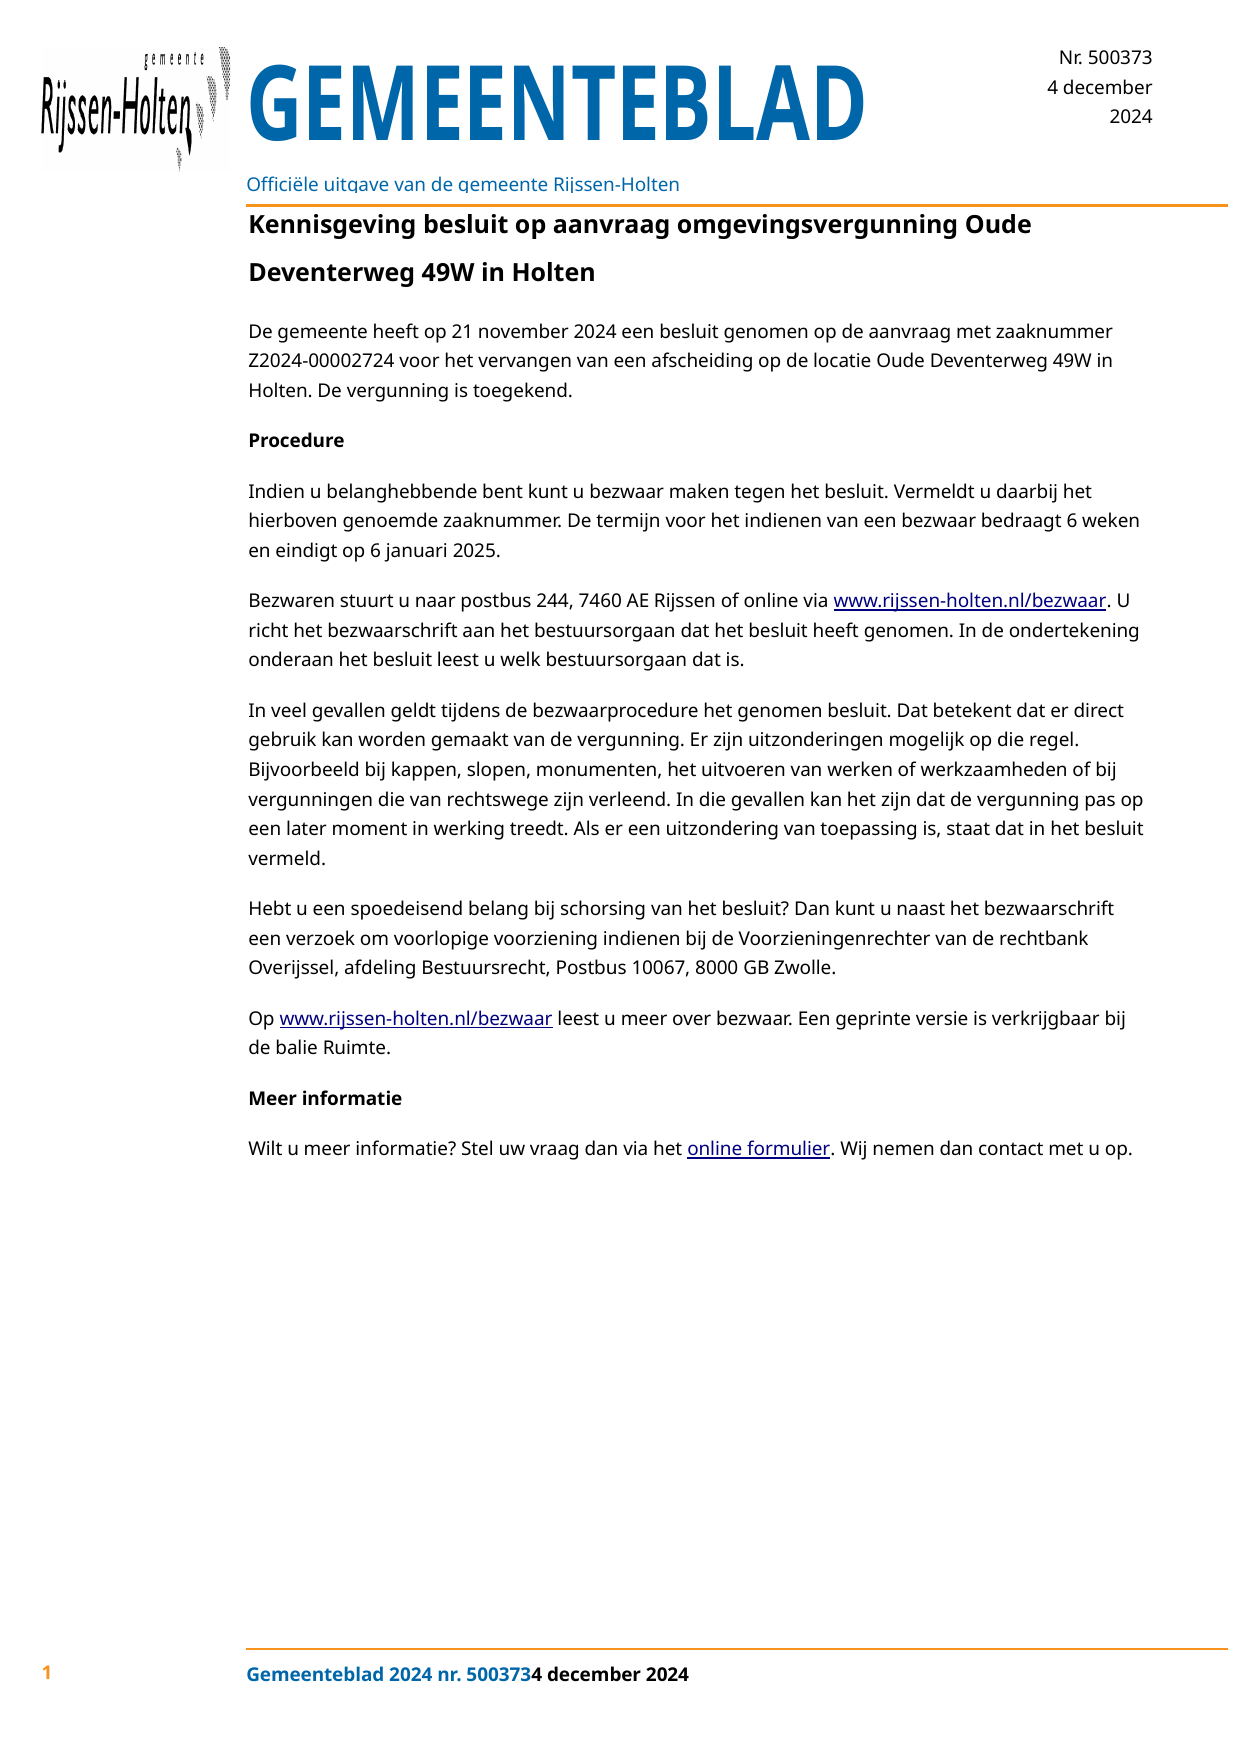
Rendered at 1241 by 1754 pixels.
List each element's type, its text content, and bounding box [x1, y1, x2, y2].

text Wilt u meer informatie? Stel uw vraag dan via het online formulier. Wij nemen dan contact met u op. [248, 1135, 1152, 1161]
picture [41, 47, 231, 172]
text De gemeente heeft op 21 november 2024 een besluit genomen op de aanvraag met zaaknummer Z2024-00002724 voor het vervangen van een afscheiding op de locatie Oude Deventerweg 49W in Holten. De vergunning is toegekend. [248, 318, 1152, 403]
text Op www.rijssen-holten.nl/bezwaar leest u meer over bezwaar. Een geprinte versie is verkrijgbaar bij de balie Ruimte. [248, 1005, 1152, 1060]
text Meer informatie [248, 1085, 1152, 1111]
text Hebt u een spoedeisend belang bij schorsing van het besluit? Dan kunt u naast het bezwaarschrift een verzoek om voorlopige voorziening indienen bij de Voorzieningenrechter van de rechtbank Overijssel, afdeling Bestuursrecht, Postbus 10067, 8000 GB Zwolle. [248, 895, 1152, 980]
text Kennisgeving besluit op aanvraag omgevingsvergunning Oude Deventerweg 49W in Holten [248, 207, 1152, 288]
text Bezwaren stuurt u naar postbus 244, 7460 AE Rijssen of online via www.rijssen-holten.nl/bezwaar. U richt het bezwaarschrift aan het bestuursorgaan dat het besluit heeft genomen. In de ondertekening onderaan het besluit leest u welk bestuursorgaan dat is. [248, 587, 1152, 672]
text Indien u belanghebbende bent kunt u bezwaar maken tegen het besluit. Vermeldt u daarbij het hierboven genoemde zaaknummer. De termijn voor het indienen van een bezwaar bedraagt 6 weken en eindigt op 6 januari 2025. [248, 478, 1152, 563]
text In veel gevallen geldt tijdens de bezwaarprocedure het genomen besluit. Dat betekent dat er direct gebruik kan worden gemaakt van de vergunning. Er zijn uitzonderingen mogelijk op die regel. Bijvoorbeeld bij kappen, slopen, monumenten, het uitvoeren van werken of werkzaamheden of bij vergunningen die van rechtswege zijn verleend. In die gevallen kan het zijn dat de vergunning pas op een later moment in werking treedt. Als er een uitzondering van toepassing is, staat dat in het besluit vermeld. [248, 697, 1152, 871]
text Procedure [248, 427, 1152, 453]
